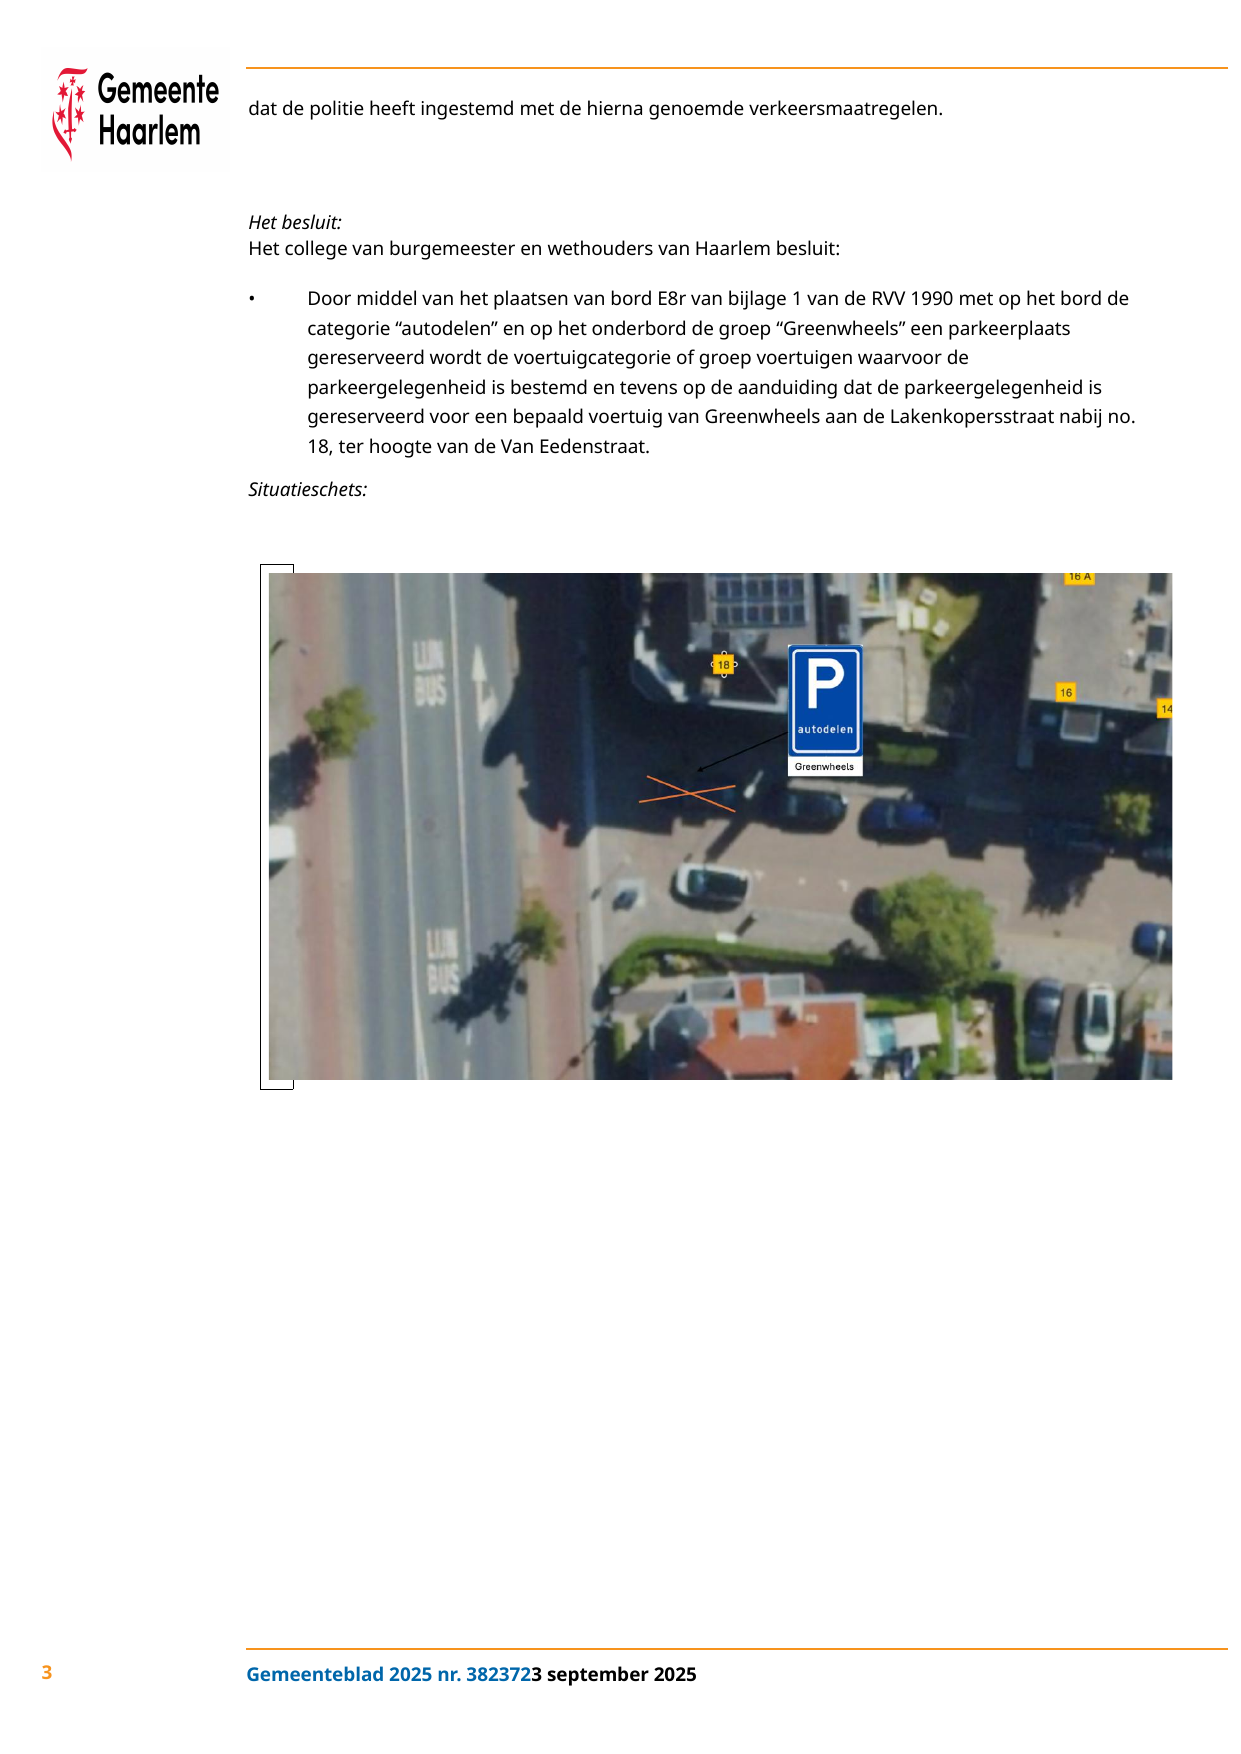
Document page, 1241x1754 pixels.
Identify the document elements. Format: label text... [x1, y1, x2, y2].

picture [268, 573, 1173, 1080]
list Door middel van het plaatsen van bord E8r van bijlage 1 van de RVV 1990 met op het bord de categorie “autodelen” en op het onderbord de groep “Greenwheels” een parkeerplaats gereserveerd wordt de voertuigcategorie of groep voertuigen waarvoor de parkeergelegenheid is bestemd en tevens op de aanduiding dat de parkeergelegenheid is gereserveerd voor een bepaald voertuig van Greenwheels aan de Lakenkopersstraat nabij no. 18, ter hoogte van de Van Eedenstraat. [248, 285, 1152, 459]
picture [41, 47, 231, 172]
text Het college van burgemeester en wethouders van Haarlem besluit: [248, 235, 1152, 261]
text dat de politie heeft ingestemd met de hierna genoemde verkeersmaatregelen. [248, 95, 1152, 121]
text Het besluit: [248, 209, 1152, 235]
text Situatieschets: [248, 476, 1152, 502]
